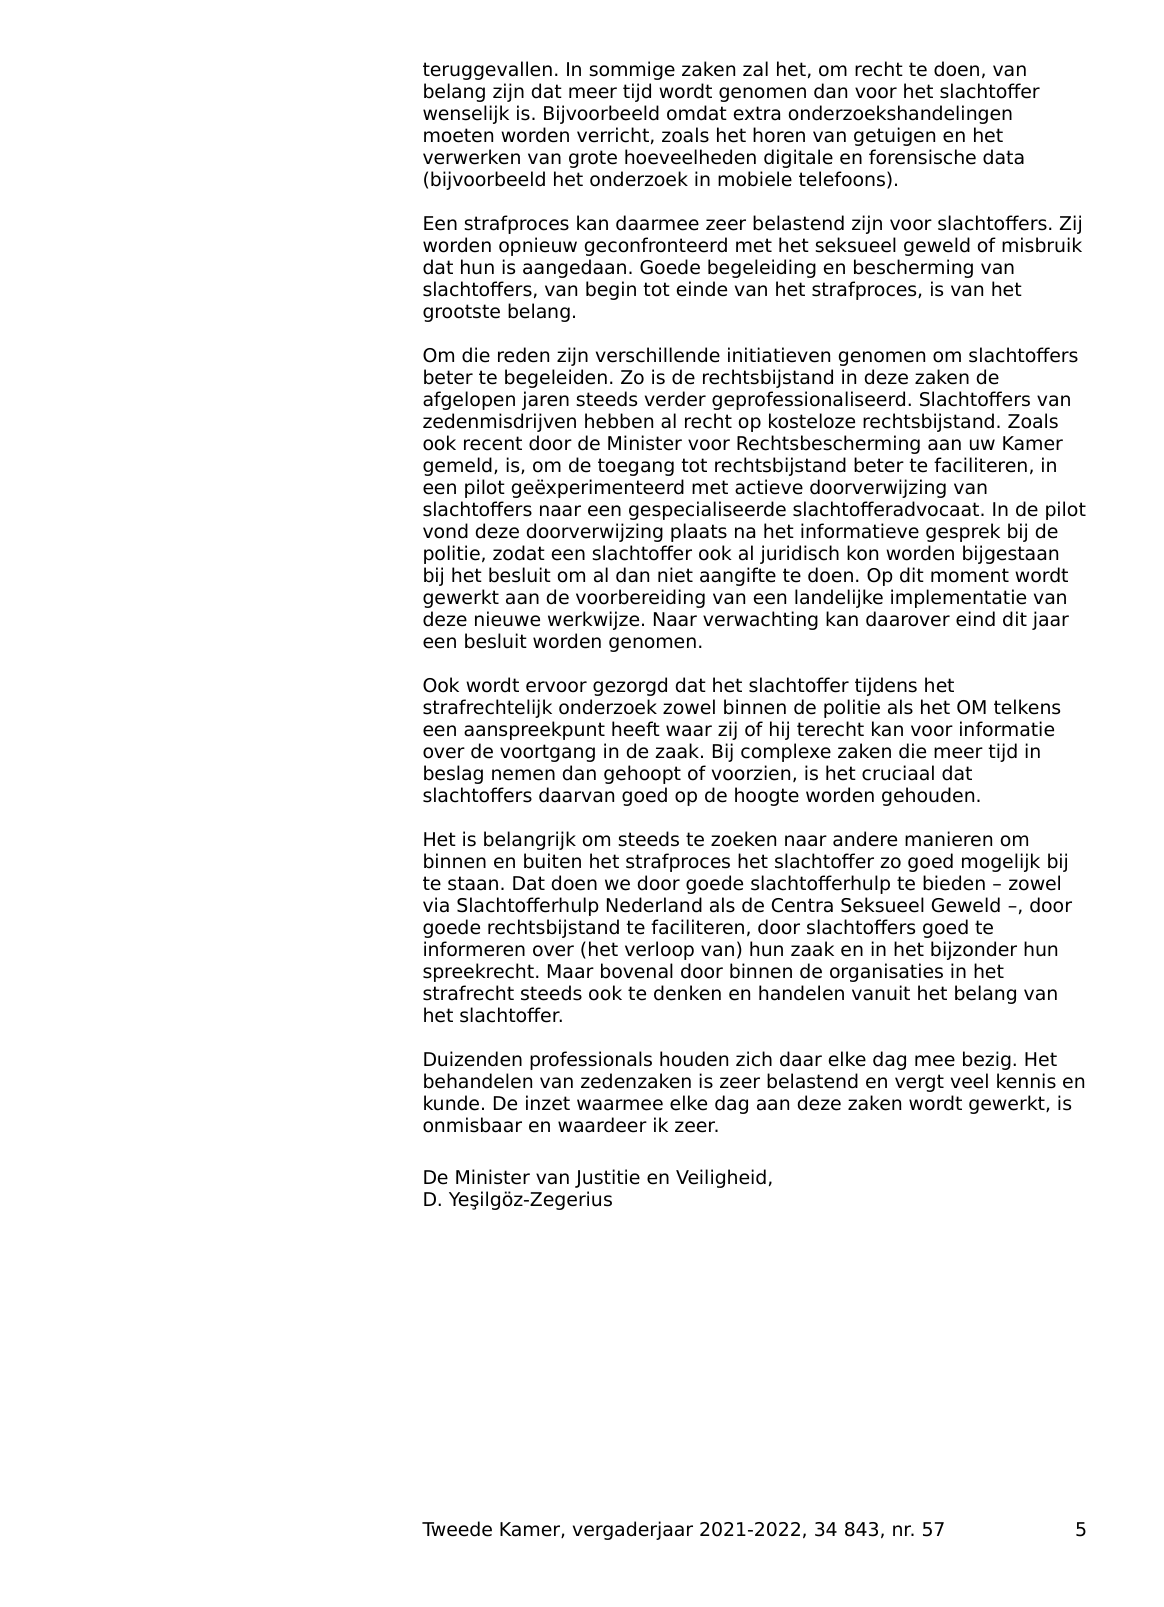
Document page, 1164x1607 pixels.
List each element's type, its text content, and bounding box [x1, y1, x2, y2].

text Om die reden zijn verschillende initiatieven genomen om slachtoffers beter te begeleiden. Zo is de rechtsbijstand in deze zaken de afgelopen jaren steeds verder geprofessionaliseerd. Slachtoffers van zedenmisdrijven hebben al recht op kosteloze rechtsbijstand. Zoals ook recent door de Minister voor Rechtsbescherming aan uw Kamer gemeld, is, om de toegang tot rechtsbijstand beter te faciliteren, in een pilot geëxperimenteerd met actieve doorverwijzing van slachtoffers naar een gespecialiseerde slachtofferadvocaat. In de pilot vond deze doorverwijzing plaats na het informatieve gesprek bij de politie, zodat een slachtoffer ook al juridisch kon worden bijgestaan bij het besluit om al dan niet aangifte te doen. Op dit moment wordt gewerkt aan de voorbereiding van een landelijke implementatie van deze nieuwe werkwijze. Naar verwachting kan daarover eind dit jaar een besluit worden genomen. [422, 345, 1087, 653]
text Een strafproces kan daarmee zeer belastend zijn voor slachtoffers. Zij worden opnieuw geconfronteerd met het seksueel geweld of misbruik dat hun is aangedaan. Goede begeleiding en bescherming van slachtoffers, van begin tot einde van het strafproces, is van het grootste belang. [422, 213, 1087, 323]
text teruggevallen. In sommige zaken zal het, om recht te doen, van belang zijn dat meer tijd wordt genomen dan voor het slachtoffer wenselijk is. Bijvoorbeeld omdat extra onderzoekshandelingen moeten worden verricht, zoals het horen van getuigen en het verwerken van grote hoeveelheden digitale en forensische data (bijvoorbeeld het onderzoek in mobiele telefoons). [422, 59, 1087, 191]
text De Minister van Justitie en Veiligheid, D. Yeşilgöz-Zegerius [422, 1167, 1087, 1211]
text Duizenden professionals houden zich daar elke dag mee bezig. Het behandelen van zedenzaken is zeer belastend en vergt veel kennis en kunde. De inzet waarmee elke dag aan deze zaken wordt gewerkt, is onmisbaar en waardeer ik zeer. [422, 1049, 1087, 1137]
text Het is belangrijk om steeds te zoeken naar andere manieren om binnen en buiten het strafproces het slachtoffer zo goed mogelijk bij te staan. Dat doen we door goede slachtofferhulp te bieden – zowel via Slachtofferhulp Nederland als de Centra Seksueel Geweld –, door goede rechtsbijstand te faciliteren, door slachtoffers goed te informeren over (het verloop van) hun zaak en in het bijzonder hun spreekrecht. Maar bovenal door binnen de organisaties in het strafrecht steeds ook te denken en handelen vanuit het belang van het slachtoffer. [422, 829, 1087, 1027]
text Ook wordt ervoor gezorgd dat het slachtoffer tijdens het strafrechtelijk onderzoek zowel binnen de politie als het OM telkens een aanspreekpunt heeft waar zij of hij terecht kan voor informatie over de voortgang in de zaak. Bij complexe zaken die meer tijd in beslag nemen dan gehoopt of voorzien, is het cruciaal dat slachtoffers daarvan goed op de hoogte worden gehouden. [422, 675, 1087, 807]
